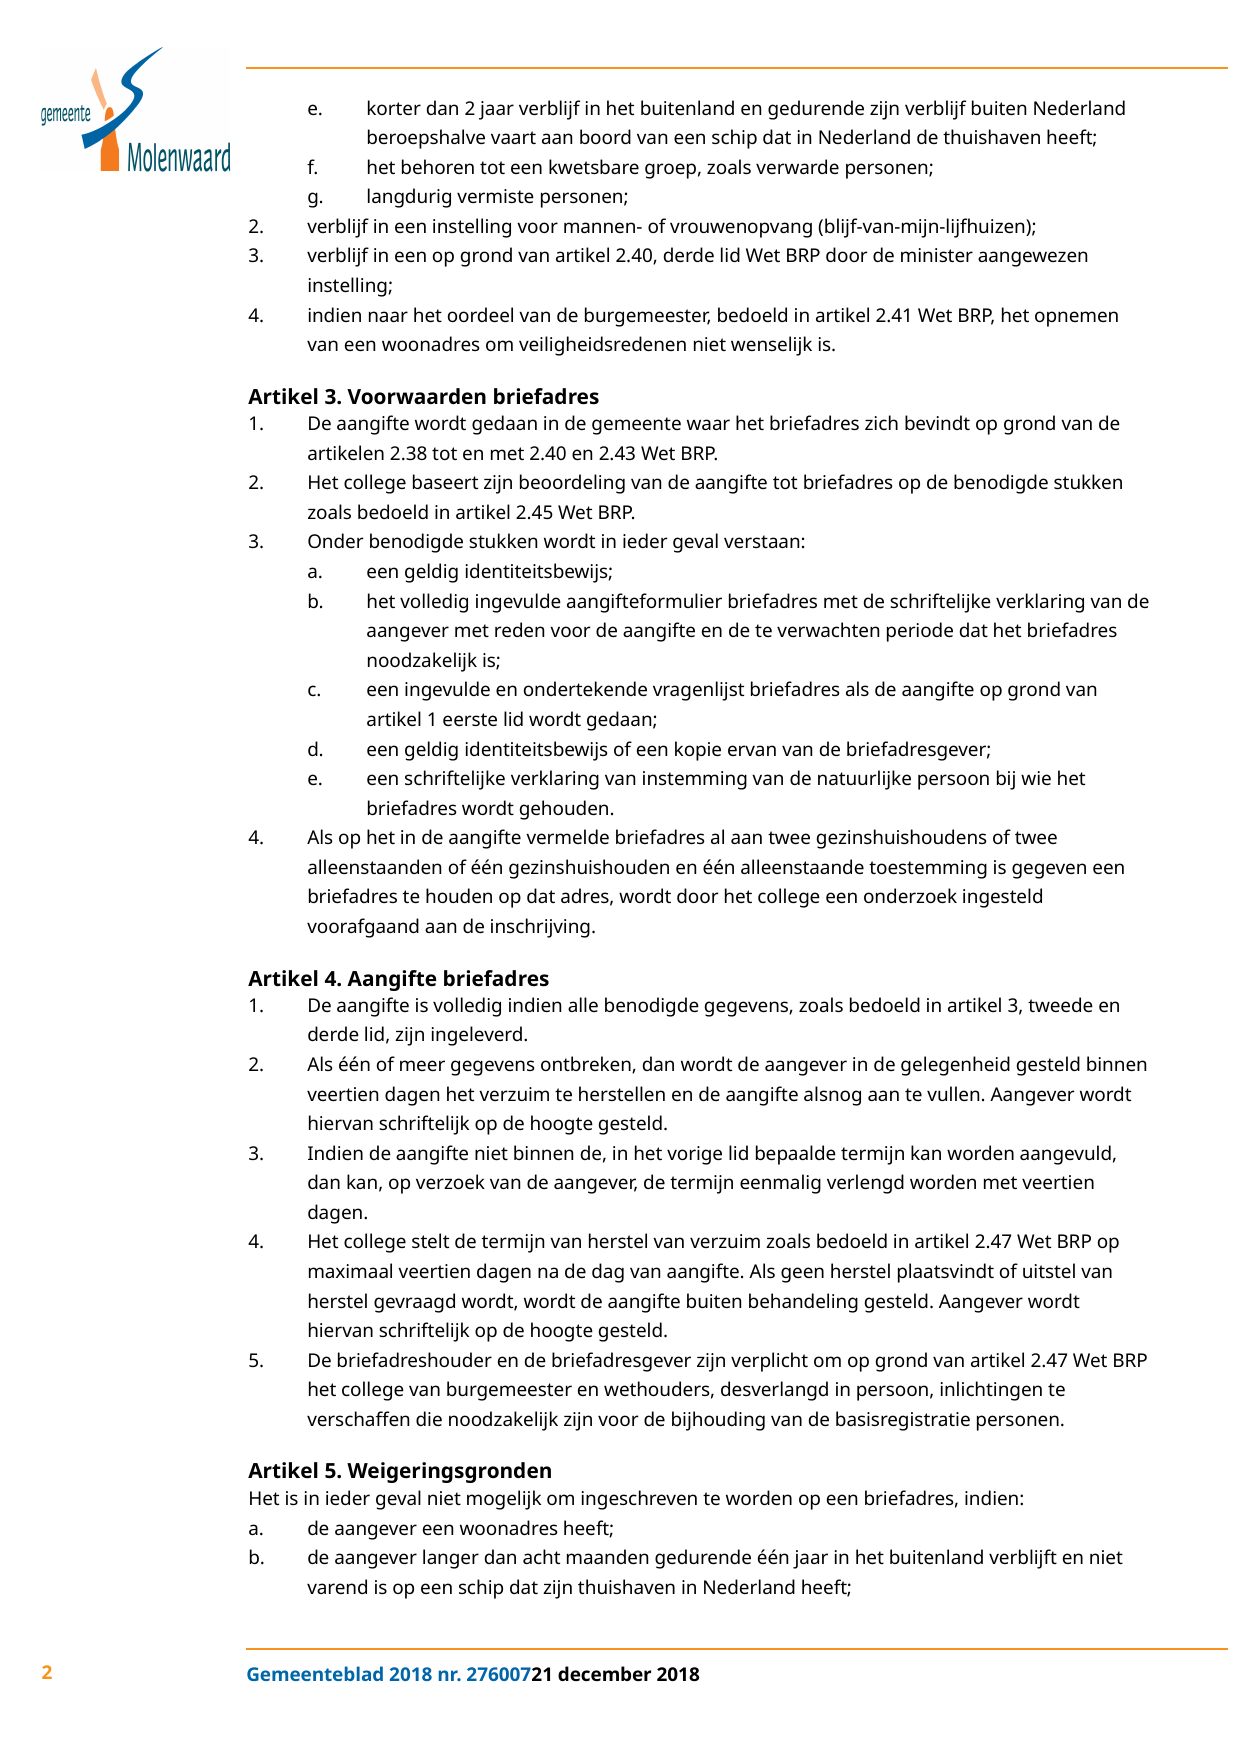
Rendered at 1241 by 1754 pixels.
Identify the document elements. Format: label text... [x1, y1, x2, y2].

list een ingevulde en ondertekende vragenlijst briefadres als de aangifte op grond van artikel 1 eerste lid wordt gedaan; [307, 677, 1152, 732]
list korter dan 2 jaar verblijf in het buitenland en gedurende zijn verblijf buiten Nederland beroepshalve vaart aan boord van een schip dat in Nederland de thuishaven heeft; [307, 95, 1152, 150]
list de aangever langer dan acht maanden gedurende één jaar in het buitenland verblijft en niet varend is op een schip dat zijn thuishaven in Nederland heeft; [248, 1544, 1152, 1599]
list indien naar het oordeel van de burgemeester, bedoeld in artikel 2.41 Wet BRP, het opnemen van een woonadres om veiligheidsredenen niet wenselijk is. [248, 302, 1152, 357]
list het volledig ingevulde aangifteformulier briefadres met de schriftelijke verklaring van de aangever met reden voor de aangifte en de te verwachten periode dat het briefadres noodzakelijk is; [307, 588, 1152, 673]
list de aangever een woonadres heeft; [248, 1515, 1152, 1540]
list verblijf in een instelling voor mannen- of vrouwenopvang (blijf-van-mijn-lijfhuizen); [248, 213, 1152, 239]
list een geldig identiteitsbewijs; [307, 558, 1152, 584]
text Artikel 5. Weigeringsgronden [248, 1457, 1152, 1485]
picture [41, 47, 231, 172]
list het behoren tot een kwetsbare groep, zoals verwarde personen; [307, 154, 1152, 180]
list een geldig identiteitsbewijs of een kopie ervan van de briefadresgever; [307, 736, 1152, 761]
list Onder benodigde stukken wordt in ieder geval verstaan: [248, 529, 1152, 554]
list Als één of meer gegevens ontbreken, dan wordt de aangever in de gelegenheid gesteld binnen veertien dagen het verzuim te herstellen en de aangifte alsnog aan te vullen. Aangever wordt hiervan schriftelijk op de hoogte gesteld. [248, 1051, 1152, 1136]
list een schriftelijke verklaring van instemming van de natuurlijke persoon bij wie het briefadres wordt gehouden. [307, 765, 1152, 821]
list De briefadreshouder en de briefadresgever zijn verplicht om op grond van artikel 2.47 Wet BRP het college van burgemeester en wethouders, desverlangd in persoon, inlichtingen te verschaffen die noodzakelijk zijn voor de bijhouding van de basisregistratie personen. [248, 1347, 1152, 1432]
text Het is in ieder geval niet mogelijk om ingeschreven te worden op een briefadres, indien: [248, 1485, 1152, 1511]
list Het college stelt de termijn van herstel van verzuim zoals bedoeld in artikel 2.47 Wet BRP op maximaal veertien dagen na de dag van aangifte. Als geen herstel plaatsvindt of uitstel van herstel gevraagd wordt, wordt de aangifte buiten behandeling gesteld. Aangever wordt hiervan schriftelijk op de hoogte gesteld. [248, 1229, 1152, 1343]
list verblijf in een op grond van artikel 2.40, derde lid Wet BRP door de minister aangewezen instelling; [248, 243, 1152, 298]
text Artikel 3. Voorwaarden briefadres [248, 382, 1152, 410]
list Als op het in de aangifte vermelde briefadres al aan twee gezinshuishoudens of twee alleenstaanden of één gezinshuishouden en één alleenstaande toestemming is gegeven een briefadres te houden op dat adres, wordt door het college een onderzoek ingesteld voorafgaand aan de inschrijving. [248, 824, 1152, 939]
text Artikel 4. Aangifte briefadres [248, 964, 1152, 992]
list De aangifte wordt gedaan in de gemeente waar het briefadres zich bevindt op grond van de artikelen 2.38 tot en met 2.40 en 2.43 Wet BRP. [248, 410, 1152, 466]
list Indien de aangifte niet binnen de, in het vorige lid bepaalde termijn kan worden aangevuld, dan kan, op verzoek van de aangever, de termijn eenmalig verlengd worden met veertien dagen. [248, 1140, 1152, 1225]
list langdurig vermiste personen; [307, 183, 1152, 209]
list De aangifte is volledig indien alle benodigde gegevens, zoals bedoeld in artikel 3, tweede en derde lid, zijn ingeleverd. [248, 992, 1152, 1047]
list Het college baseert zijn beoordeling van de aangifte tot briefadres op de benodigde stukken zoals bedoeld in artikel 2.45 Wet BRP. [248, 469, 1152, 525]
